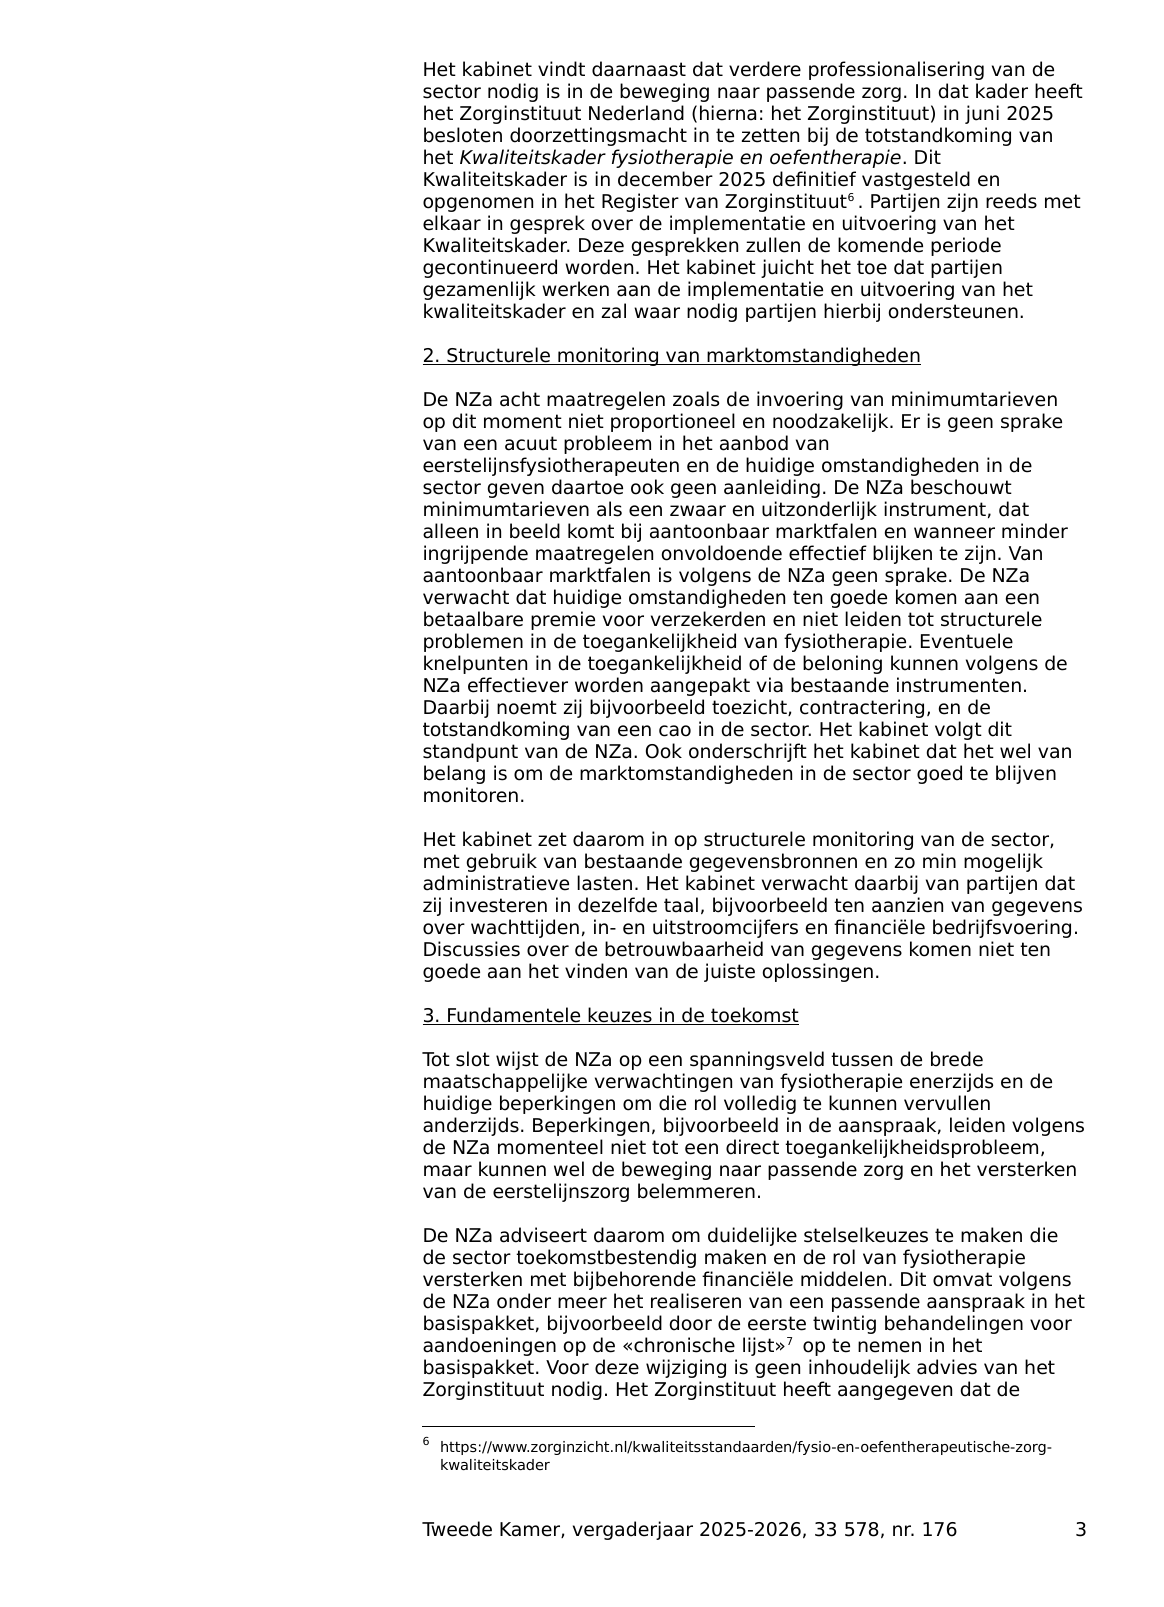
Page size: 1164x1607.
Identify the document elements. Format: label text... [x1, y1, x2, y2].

subtitle 3. Fundamentele keuzes in de toekomst [422, 1005, 1087, 1027]
text Het kabinet zet daarom in op structurele monitoring van de sector, met gebruik van bestaande gegevensbronnen en zo min mogelijk administratieve lasten. Het kabinet verwacht daarbij van partijen dat zij investeren in dezelfde taal, bijvoorbeeld ten aanzien van gegevens over wachttijden, in- en uitstroomcijfers en financiële bedrijfsvoering. Discussies over de betrouwbaarheid van gegevens komen niet ten goede aan het vinden van de juiste oplossingen. [422, 829, 1087, 983]
text Tot slot wijst de NZa op een spanningsveld tussen de brede maatschappelijke verwachtingen van fysiotherapie enerzijds en de huidige beperkingen om die rol volledig te kunnen vervullen anderzijds. Beperkingen, bijvoorbeeld in de aanspraak, leiden volgens de NZa momenteel niet tot een direct toegankelijkheidsprobleem, maar kunnen wel de beweging naar passende zorg en het versterken van de eerstelijnszorg belemmeren. [422, 1049, 1087, 1203]
subtitle 2. Structurele monitoring van marktomstandigheden [422, 345, 1087, 367]
text De NZa acht maatregelen zoals de invoering van minimumtarieven op dit moment niet proportioneel en noodzakelijk. Er is geen sprake van een acuut probleem in het aanbod van eerstelijnsfysiotherapeuten en de huidige omstandigheden in de sector geven daartoe ook geen aanleiding. De NZa beschouwt minimumtarieven als een zwaar en uitzonderlijk instrument, dat alleen in beeld komt bij aantoonbaar marktfalen en wanneer minder ingrijpende maatregelen onvoldoende effectief blijken te zijn. Van aantoonbaar marktfalen is volgens de NZa geen sprake. De NZa verwacht dat huidige omstandigheden ten goede komen aan een betaalbare premie voor verzekerden en niet leiden tot structurele problemen in de toegankelijkheid van fysiotherapie. Eventuele knelpunten in de toegankelijkheid of de beloning kunnen volgens de NZa effectiever worden aangepakt via bestaande instrumenten. Daarbij noemt zij bijvoorbeeld toezicht, contractering, en de totstandkoming van een cao in de sector. Het kabinet volgt dit standpunt van de NZa. Ook onderschrijft het kabinet dat het wel van belang is om de marktomstandigheden in de sector goed te blijven monitoren. [422, 389, 1087, 807]
text De NZa adviseert daarom om duidelijke stelselkeuzes te maken die de sector toekomstbestendig maken en de rol van fysiotherapie versterken met bijbehorende financiële middelen. Dit omvat volgens de NZa onder meer het realiseren van een passende aanspraak in het basispakket, bijvoorbeeld door de eerste twintig behandelingen voor aandoeningen op de «chronische lijst» op te nemen in het basispakket. Voor deze wijziging is geen inhoudelijk advies van het Zorginstituut nodig. Het Zorginstituut heeft aangegeven dat de [422, 1225, 1087, 1401]
text https://www.zorginzicht.nl/kwaliteitsstandaarden/fysio-en-oefentherapeutische-zorg-kwaliteitskader [422, 1435, 1087, 1474]
text Het kabinet vindt daarnaast dat verdere professionalisering van de sector nodig is in de beweging naar passende zorg. In dat kader heeft het Zorginstituut Nederland (hierna: het Zorginstituut) in juni 2025 besloten doorzettingsmacht in te zetten bij de totstandkoming van het Kwaliteitskader fysiotherapie en oefentherapie. Dit Kwaliteitskader is in december 2025 definitief vastgesteld en opgenomen in het Register van Zorginstituut. Partijen zijn reeds met elkaar in gesprek over de implementatie en uitvoering van het Kwaliteitskader. Deze gesprekken zullen de komende periode gecontinueerd worden. Het kabinet juicht het toe dat partijen gezamenlijk werken aan de implementatie en uitvoering van het kwaliteitskader en zal waar nodig partijen hierbij ondersteunen. [422, 59, 1087, 323]
